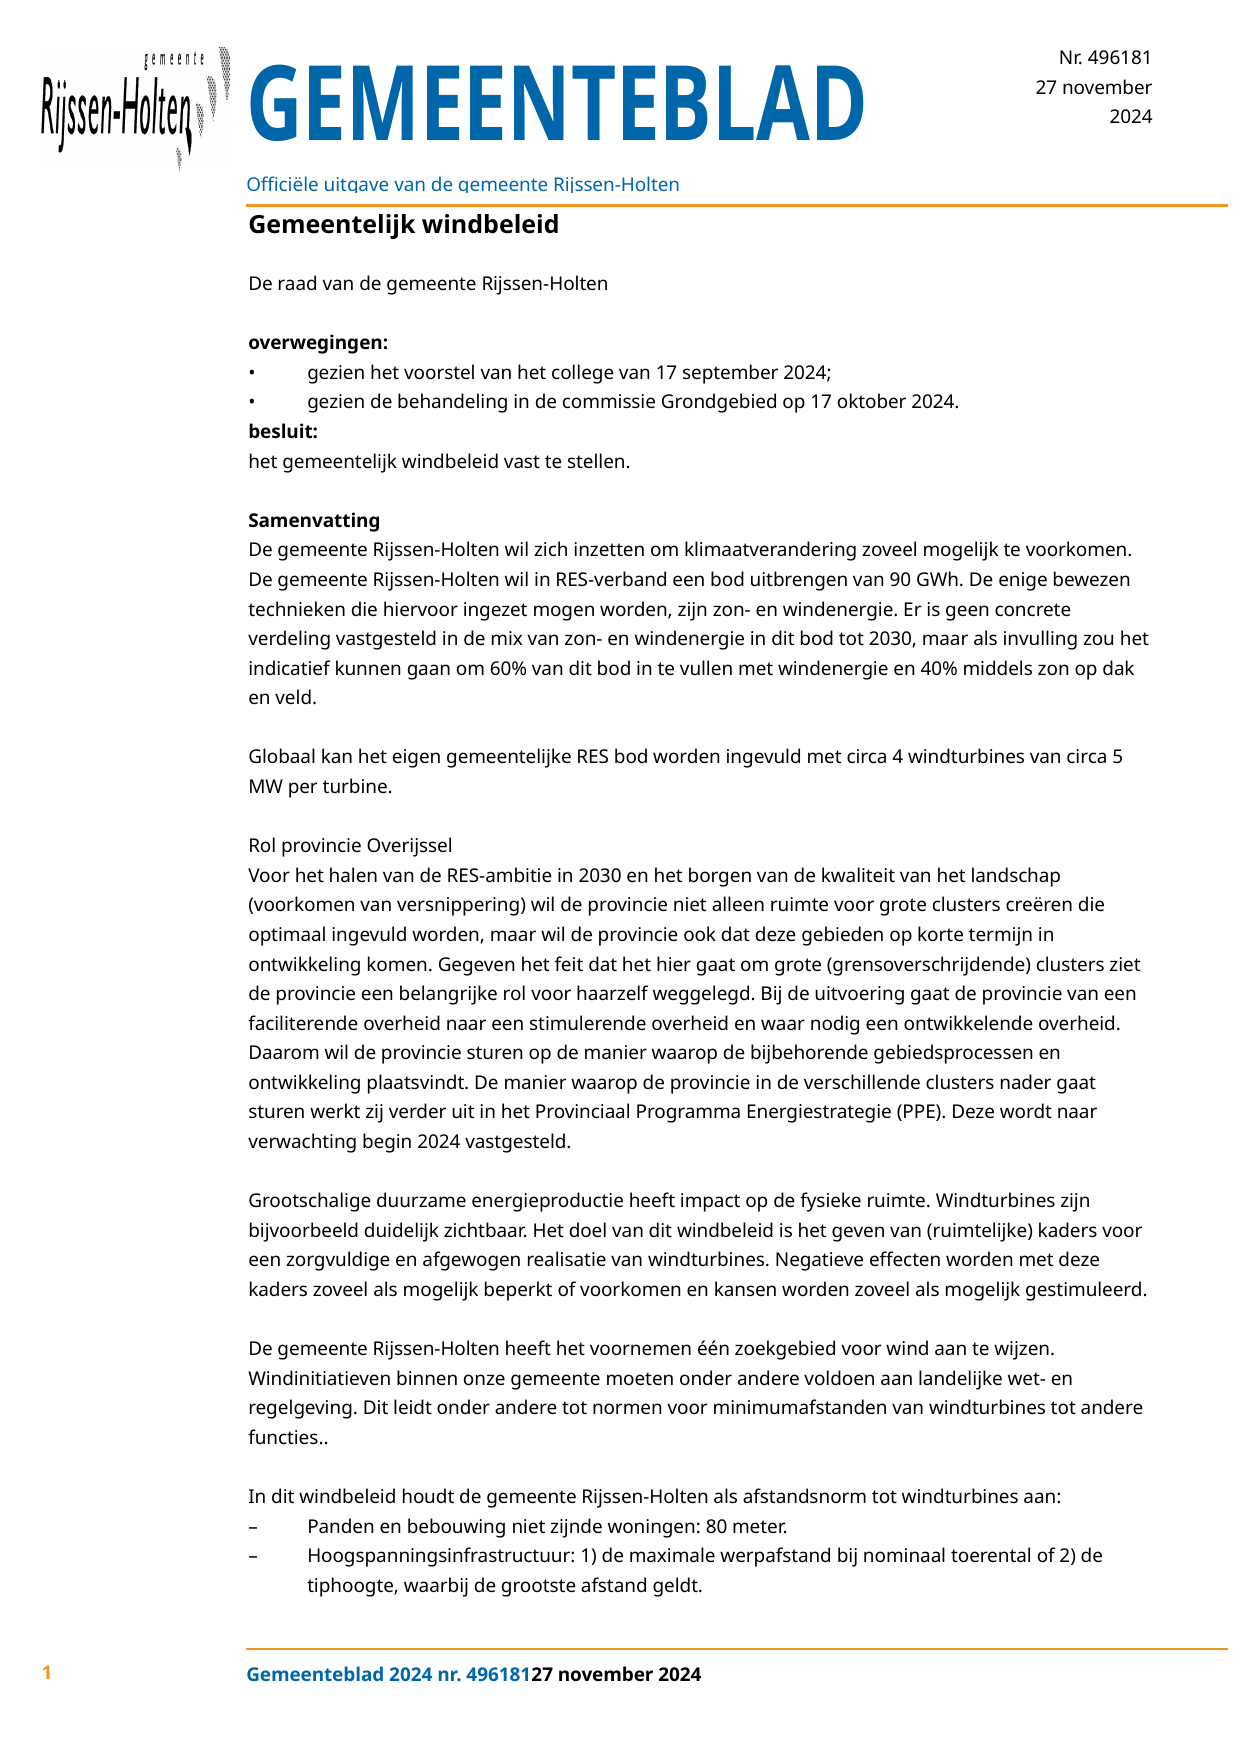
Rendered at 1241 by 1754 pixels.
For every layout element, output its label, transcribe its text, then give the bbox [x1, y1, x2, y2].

text De gemeente Rijssen-Holten heeft het voornemen één zoekgebied voor wind aan te wijzen. [248, 1335, 1152, 1361]
list Panden en bebouwing niet zijnde woningen: 80 meter. [248, 1513, 1152, 1538]
text In dit windbeleid houdt de gemeente Rijssen-Holten als afstandsnorm tot windturbines aan: [248, 1483, 1152, 1509]
text Gemeentelijk windbeleid [248, 207, 1152, 241]
text Samenvatting [248, 507, 1152, 533]
text De gemeente Rijssen-Holten wil zich inzetten om klimaatverandering zoveel mogelijk te voorkomen. De gemeente Rijssen-Holten wil in RES-verband een bod uitbrengen van 90 GWh. De enige bewezen technieken die hiervoor ingezet mogen worden, zijn zon- en windenergie. Er is geen concrete verdeling vastgesteld in de mix van zon- en windenergie in dit bod tot 2030, maar als invulling zou het indicatief kunnen gaan om 60% van dit bod in te vullen met windenergie en 40% middels zon op dak en veld. [248, 537, 1152, 710]
text besluit: [248, 418, 1152, 444]
text Voor het halen van de RES-ambitie in 2030 en het borgen van de kwaliteit van het landschap (voorkomen van versnippering) wil de provincie niet alleen ruimte voor grote clusters creëren die optimaal ingevuld worden, maar wil de provincie ook dat deze gebieden op korte termijn in ontwikkeling komen. Gegeven het feit dat het hier gaat om grote (grensoverschrijdende) clusters ziet de provincie een belangrijke rol voor haarzelf weggelegd. Bij de uitvoering gaat de provincie van een faciliterende overheid naar een stimulerende overheid en waar nodig een ontwikkelende overheid. Daarom wil de provincie sturen op de manier waarop de bijbehorende gebiedsprocessen en ontwikkeling plaatsvindt. De manier waarop de provincie in de verschillende clusters nader gaat sturen werkt zij verder uit in het Provinciaal Programma Energiestrategie (PPE). Deze wordt naar verwachting begin 2024 vastgesteld. [248, 862, 1152, 1154]
picture [41, 47, 231, 172]
text overwegingen: [248, 329, 1152, 355]
list gezien het voorstel van het college van 17 september 2024; [248, 359, 1152, 385]
text het gemeentelijk windbeleid vast te stellen. [248, 448, 1152, 473]
list Hoogspanningsinfrastructuur: 1) de maximale werpafstand bij nominaal toerental of 2) de tiphoogte, waarbij de grootste afstand geldt. [248, 1542, 1152, 1598]
text Globaal kan het eigen gemeentelijke RES bod worden ingevuld met circa 4 windturbines van circa 5 MW per turbine. [248, 744, 1152, 799]
text Windinitiatieven binnen onze gemeente moeten onder andere voldoen aan landelijke wet- en regelgeving. Dit leidt onder andere tot normen voor minimumafstanden van windturbines tot andere functies.. [248, 1365, 1152, 1450]
text Grootschalige duurzame energieproductie heeft impact op de fysieke ruimte. Windturbines zijn bijvoorbeeld duidelijk zichtbaar. Het doel van dit windbeleid is het geven van (ruimtelijke) kaders voor een zorgvuldige en afgewogen realisatie van windturbines. Negatieve effecten worden met deze kaders zoveel als mogelijk beperkt of voorkomen en kansen worden zoveel als mogelijk gestimuleerd. [248, 1187, 1152, 1302]
list gezien de behandeling in de commissie Grondgebied op 17 oktober 2024. [248, 389, 1152, 414]
text Rol provincie Overijssel [248, 832, 1152, 858]
text De raad van de gemeente Rijssen-Holten [248, 270, 1152, 296]
